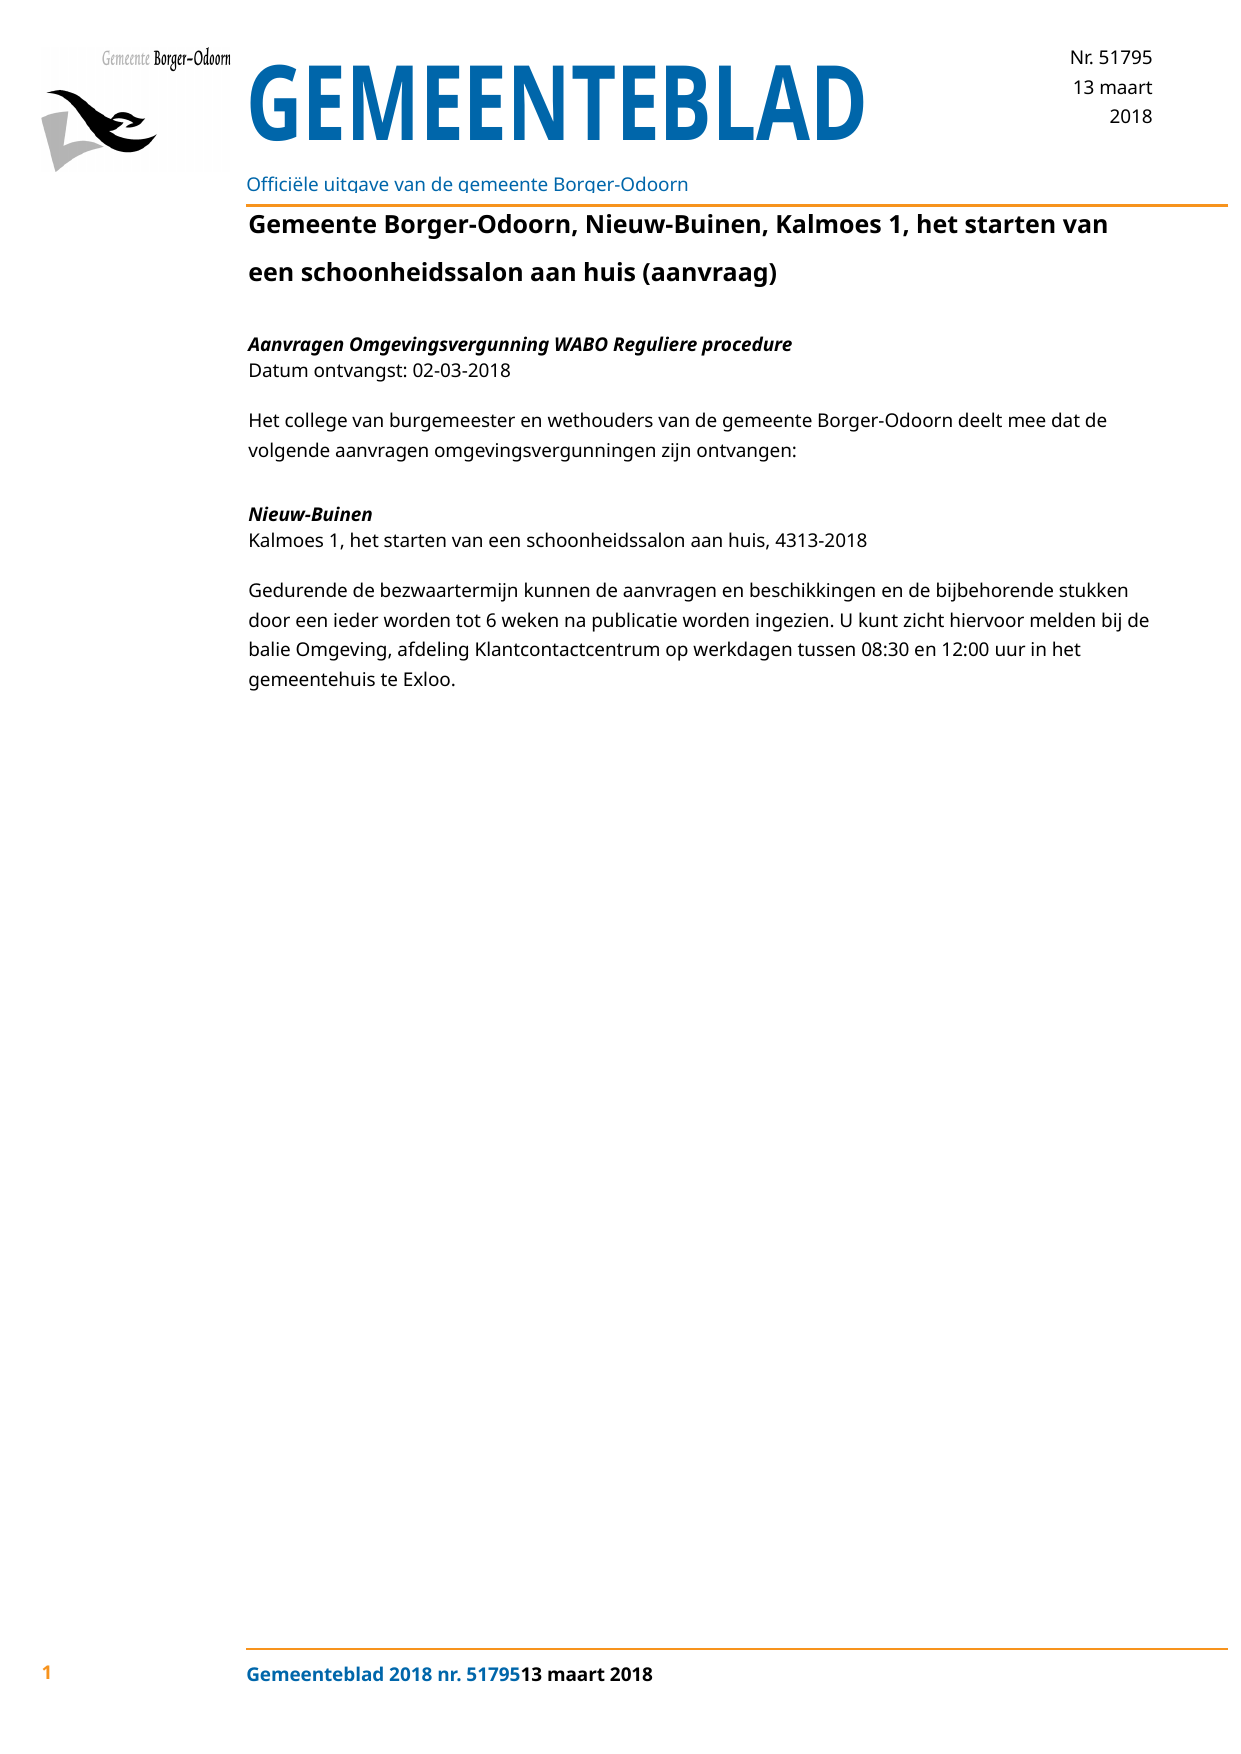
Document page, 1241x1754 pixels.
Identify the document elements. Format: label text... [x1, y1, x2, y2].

text Aanvragen Omgevingsvergunning WABO Reguliere procedure [248, 331, 1152, 357]
text Kalmoes 1, het starten van een schoonheidssalon aan huis, 4313-2018 [248, 527, 1152, 553]
text Gedurende de bezwaartermijn kunnen de aanvragen en beschikkingen en de bijbehorende stukken door een ieder worden tot 6 weken na publicatie worden ingezien. U kunt zicht hiervoor melden bij de balie Omgeving, afdeling Klantcontactcentrum op werkdagen tussen 08:30 en 12:00 uur in het gemeentehuis te Exloo. [248, 577, 1152, 692]
text Nieuw-Buinen [248, 501, 1152, 527]
text Datum ontvangst: 02-03-2018 [248, 357, 1152, 383]
picture [41, 47, 231, 172]
text Het college van burgemeester en wethouders van de gemeente Borger-Odoorn deelt mee dat de volgende aanvragen omgevingsvergunningen zijn ontvangen: [248, 408, 1152, 463]
text Gemeente Borger-Odoorn, Nieuw-Buinen, Kalmoes 1, het starten van een schoonheidssalon aan huis (aanvraag) [248, 207, 1152, 288]
